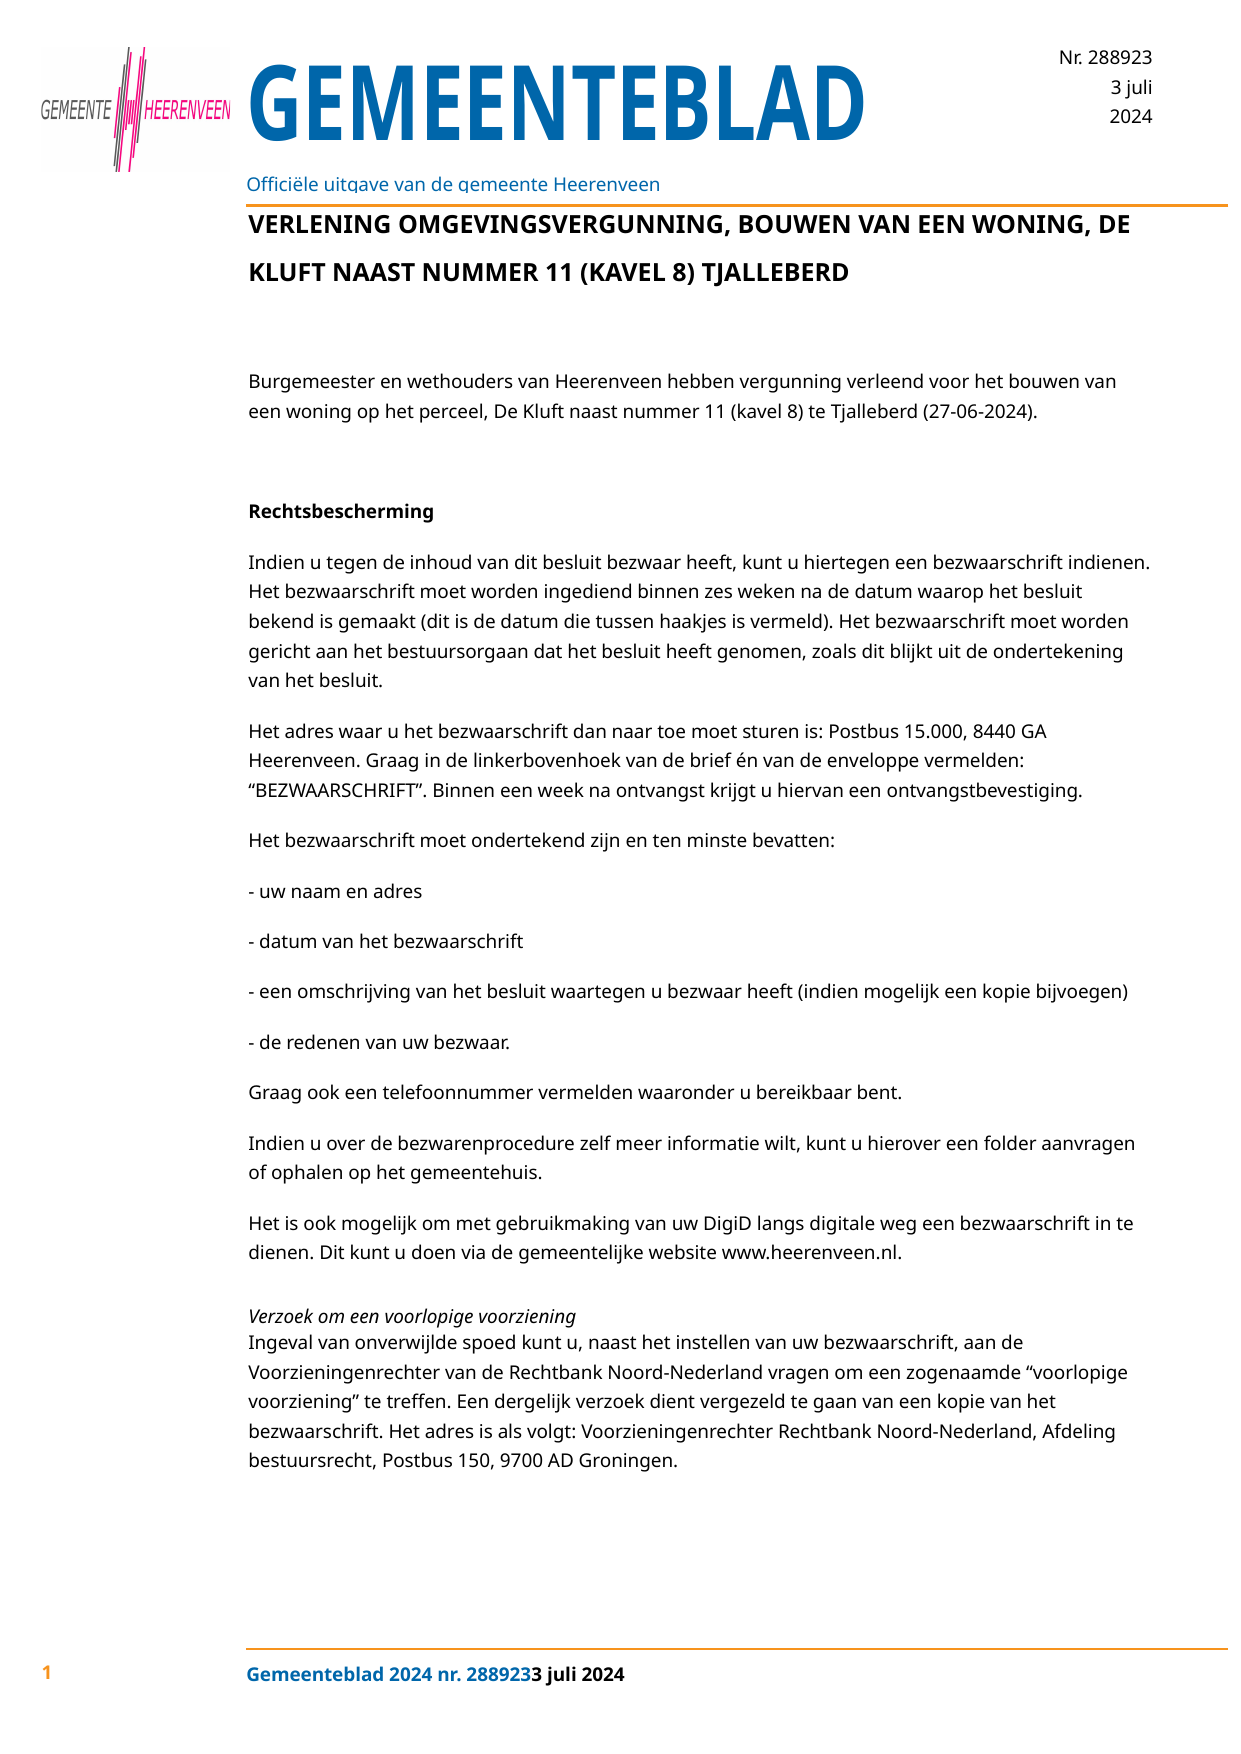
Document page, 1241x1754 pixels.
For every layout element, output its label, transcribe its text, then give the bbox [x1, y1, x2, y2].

picture [41, 47, 231, 172]
text - uw naam en adres [248, 878, 1152, 904]
text Ingeval van onverwijlde spoed kunt u, naast het instellen van uw bezwaarschrift, aan de Voorzieningenrechter van de Rechtbank Noord-Nederland vragen om een zogenaamde “voorlopige voorziening” te treffen. Een dergelijk verzoek dient vergezeld te gaan van een kopie van het bezwaarschrift. Het adres is als volgt: Voorzieningenrechter Rechtbank Noord-Nederland, Afdeling bestuursrecht, Postbus 150, 9700 AD Groningen. [248, 1329, 1152, 1473]
text Indien u tegen de inhoud van dit besluit bezwaar heeft, kunt u hiertegen een bezwaarschrift indienen. Het bezwaarschrift moet worden ingediend binnen zes weken na de datum waarop het besluit bekend is gemaakt (dit is de datum die tussen haakjes is vermeld). Het bezwaarschrift moet worden gericht aan het bestuursorgaan dat het besluit heeft genomen, zoals dit blijkt uit de ondertekening van het besluit. [248, 549, 1152, 693]
text Het is ook mogelijk om met gebruikmaking van uw DigiD langs digitale weg een bezwaarschrift in te dienen. Dit kunt u doen via de gemeentelijke website www.heerenveen.nl. [248, 1210, 1152, 1265]
text Rechtsbescherming [248, 499, 1152, 524]
text - een omschrijving van het besluit waartegen u bezwaar heeft (indien mogelijk een kopie bijvoegen) [248, 979, 1152, 1004]
text Het adres waar u het bezwaarschrift dan naar toe moet sturen is: Postbus 15.000, 8440 GA Heerenveen. Graag in de linkerbovenhoek van de brief én van de enveloppe vermelden: “BEZWAARSCHRIFT”. Binnen een week na ontvangst krijgt u hiervan een ontvangstbevestiging. [248, 718, 1152, 803]
text Graag ook een telefoonnummer vermelden waaronder u bereikbaar bent. [248, 1079, 1152, 1105]
text VERLENING OMGEVINGSVERGUNNING, BOUWEN VAN EEN WONING, DE KLUFT NAAST NUMMER 11 (KAVEL 8) TJALLEBERD [248, 207, 1152, 288]
text Burgemeester en wethouders van Heerenveen hebben vergunning verleend voor het bouwen van een woning op het perceel, De Kluft naast nummer 11 (kavel 8) te Tjalleberd (27-06-2024). [248, 368, 1152, 424]
text - de redenen van uw bezwaar. [248, 1029, 1152, 1055]
text Verzoek om een voorlopige voorziening [248, 1303, 1152, 1329]
text - datum van het bezwaarschrift [248, 928, 1152, 954]
text Het bezwaarschrift moet ondertekend zijn en ten minste bevatten: [248, 827, 1152, 853]
text Indien u over de bezwarenprocedure zelf meer informatie wilt, kunt u hierover een folder aanvragen of ophalen op het gemeentehuis. [248, 1130, 1152, 1185]
